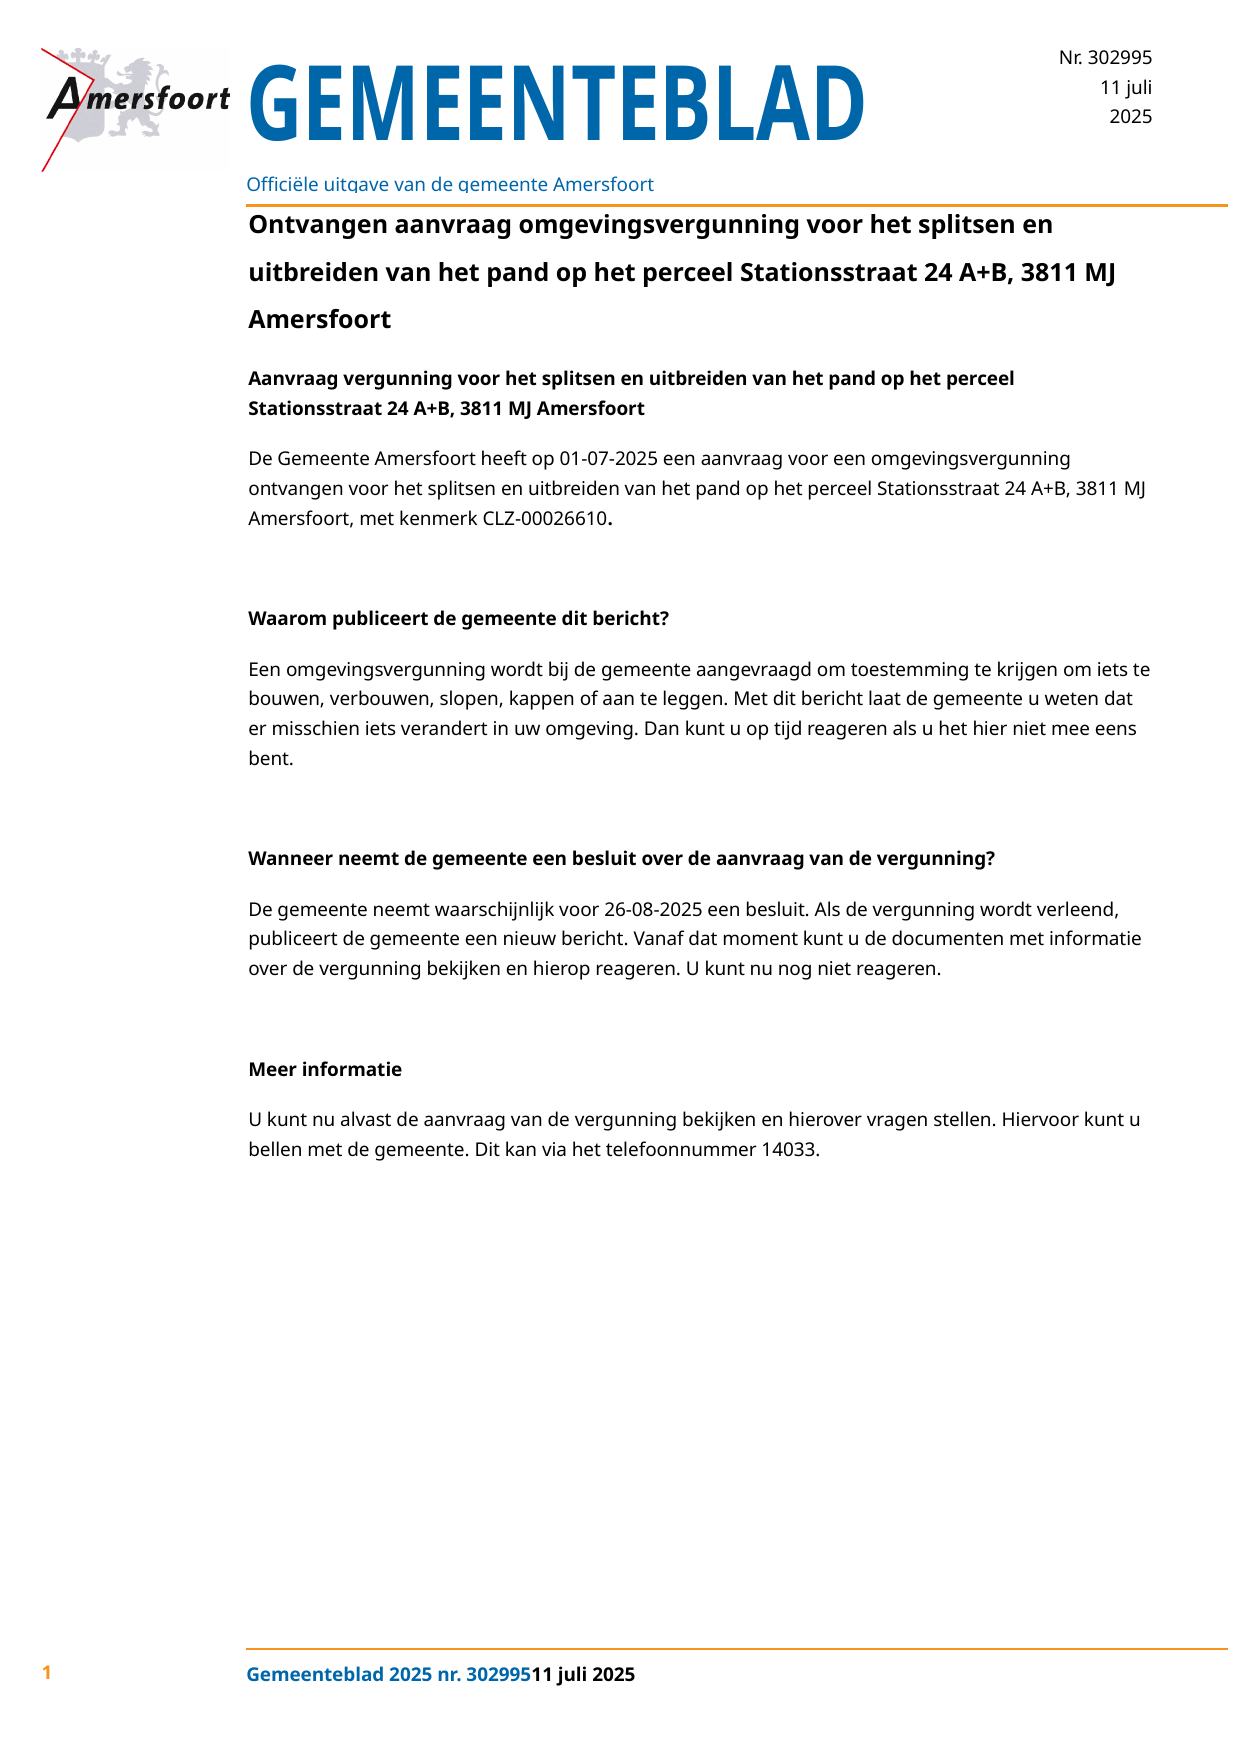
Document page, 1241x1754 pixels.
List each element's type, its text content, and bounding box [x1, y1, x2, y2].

text Aanvraag vergunning voor het splitsen en uitbreiden van het pand op het perceel Stationsstraat 24 A+B, 3811 MJ Amersfoort [248, 366, 1152, 421]
text Meer informatie [248, 1056, 1152, 1082]
text Wanneer neemt de gemeente een besluit over de aanvraag van de vergunning? [248, 846, 1152, 871]
text Een omgevingsvergunning wordt bij de gemeente aangevraagd om toestemming te krijgen om iets te bouwen, verbouwen, slopen, kappen of aan te leggen. Met dit bericht laat de gemeente u weten dat er misschien iets verandert in uw omgeving. Dan kunt u op tijd reageren als u het hier niet mee eens bent. [248, 656, 1152, 770]
text U kunt nu alvast de aanvraag van de vergunning bekijken en hierover vragen stellen. Hiervoor kunt u bellen met de gemeente. Dit kan via het telefoonnummer 14033. [248, 1106, 1152, 1162]
text Ontvangen aanvraag omgevingsvergunning voor het splitsen en uitbreiden van het pand op het perceel Stationsstraat 24 A+B, 3811 MJ Amersfoort [248, 207, 1152, 336]
text De Gemeente Amersfoort heeft op 01-07-2025 een aanvraag voor een omgevingsvergunning ontvangen voor het splitsen en uitbreiden van het pand op het perceel Stationsstraat 24 A+B, 3811 MJ Amersfoort, met kenmerk CLZ-00026610. [248, 446, 1152, 530]
picture [41, 47, 231, 172]
text Waarom publiceert de gemeente dit bericht? [248, 606, 1152, 631]
text De gemeente neemt waarschijnlijk voor 26-08-2025 een besluit. Als de vergunning wordt verleend, publiceert de gemeente een nieuw bericht. Vanaf dat moment kunt u de documenten met informatie over de vergunning bekijken en hierop reageren. U kunt nu nog niet reageren. [248, 896, 1152, 981]
